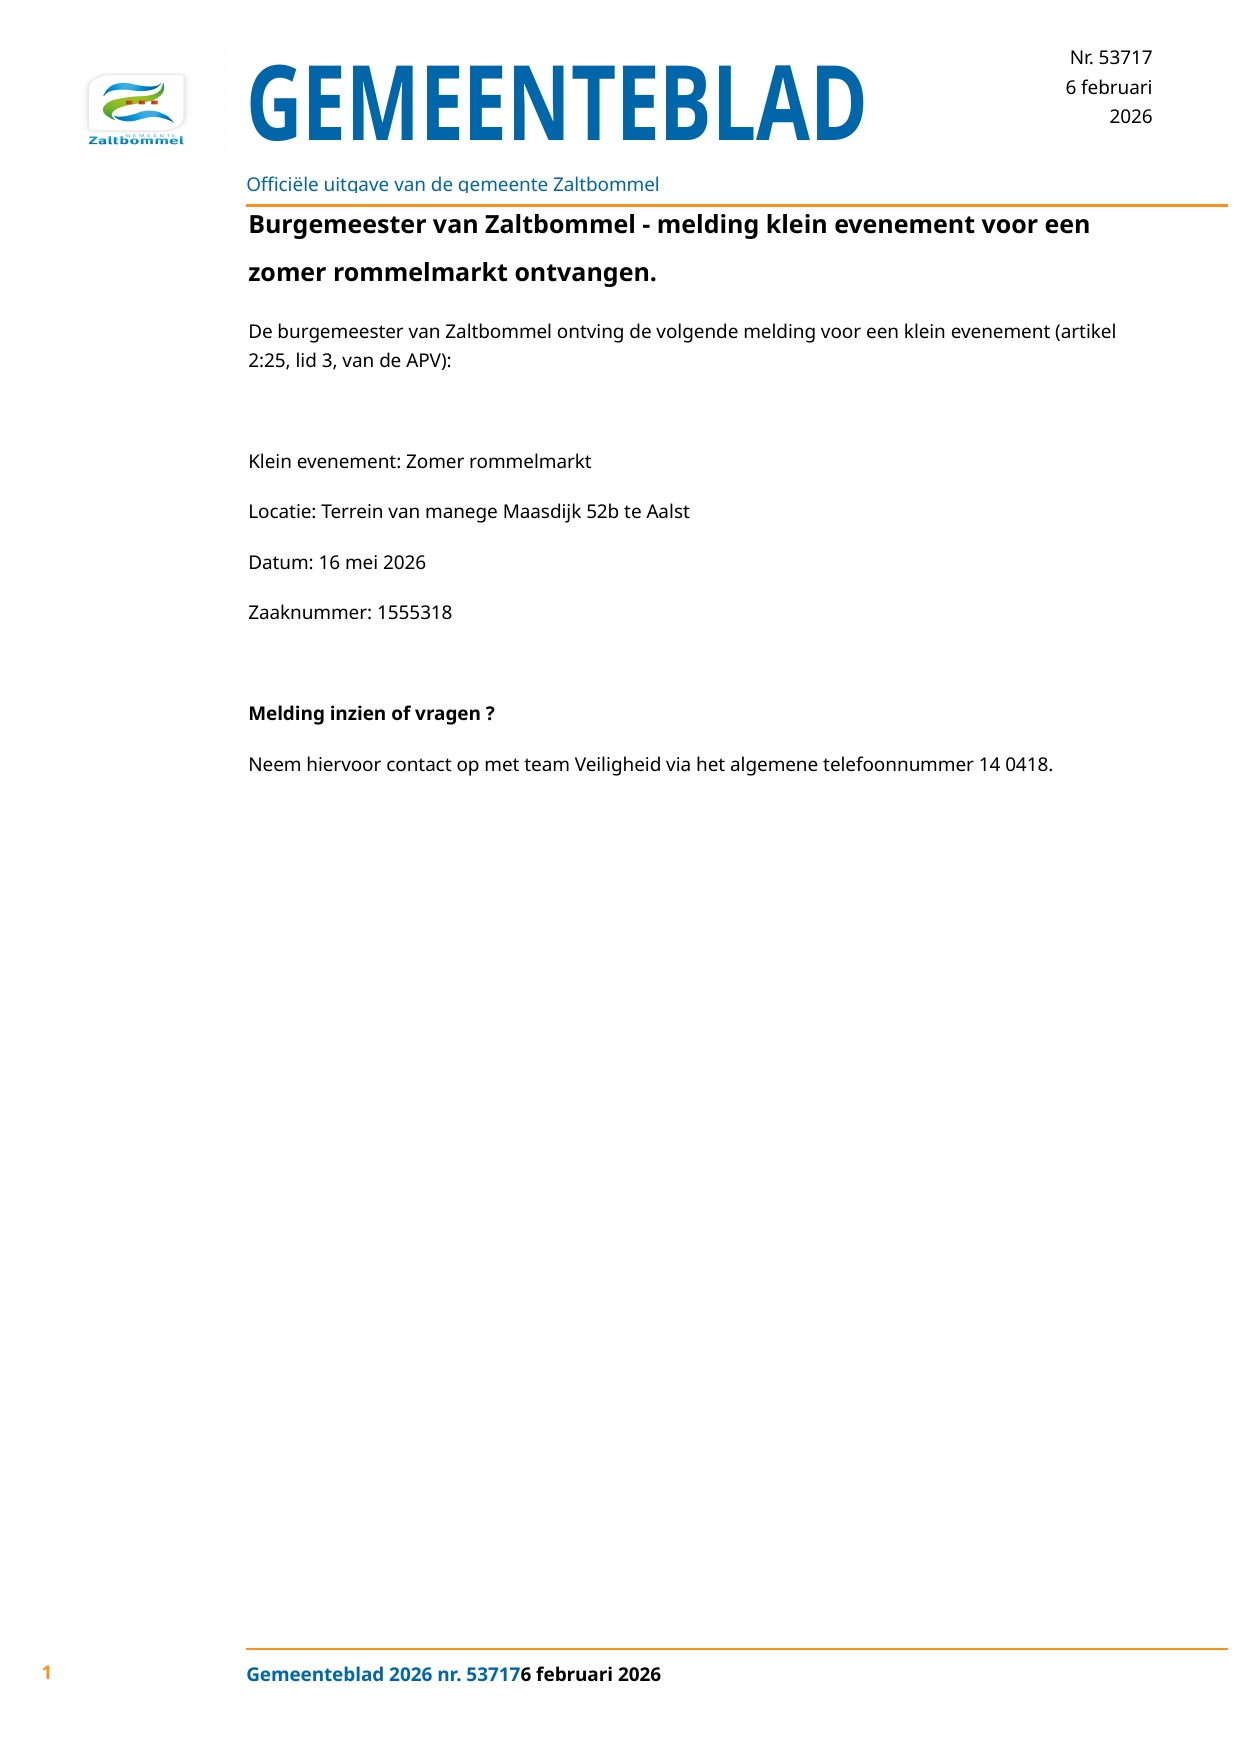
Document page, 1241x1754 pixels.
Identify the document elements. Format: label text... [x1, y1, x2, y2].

text Zaaknummer: 1555318 [248, 599, 1152, 625]
text Datum: 16 mei 2026 [248, 549, 1152, 575]
text Burgemeester van Zaltbommel - melding klein evenement voor een zomer rommelmarkt ontvangen. [248, 207, 1152, 288]
text Melding inzien of vragen ? [248, 700, 1152, 726]
text Locatie: Terrein van manege Maasdijk 52b te Aalst [248, 499, 1152, 524]
picture [41, 47, 231, 172]
text Klein evenement: Zomer rommelmarkt [248, 448, 1152, 474]
text De burgemeester van Zaltbommel ontving de volgende melding voor een klein evenement (artikel 2:25, lid 3, van de APV): [248, 318, 1152, 373]
text Neem hiervoor contact op met team Veiligheid via het algemene telefoonnummer 14 0418. [248, 751, 1152, 777]
